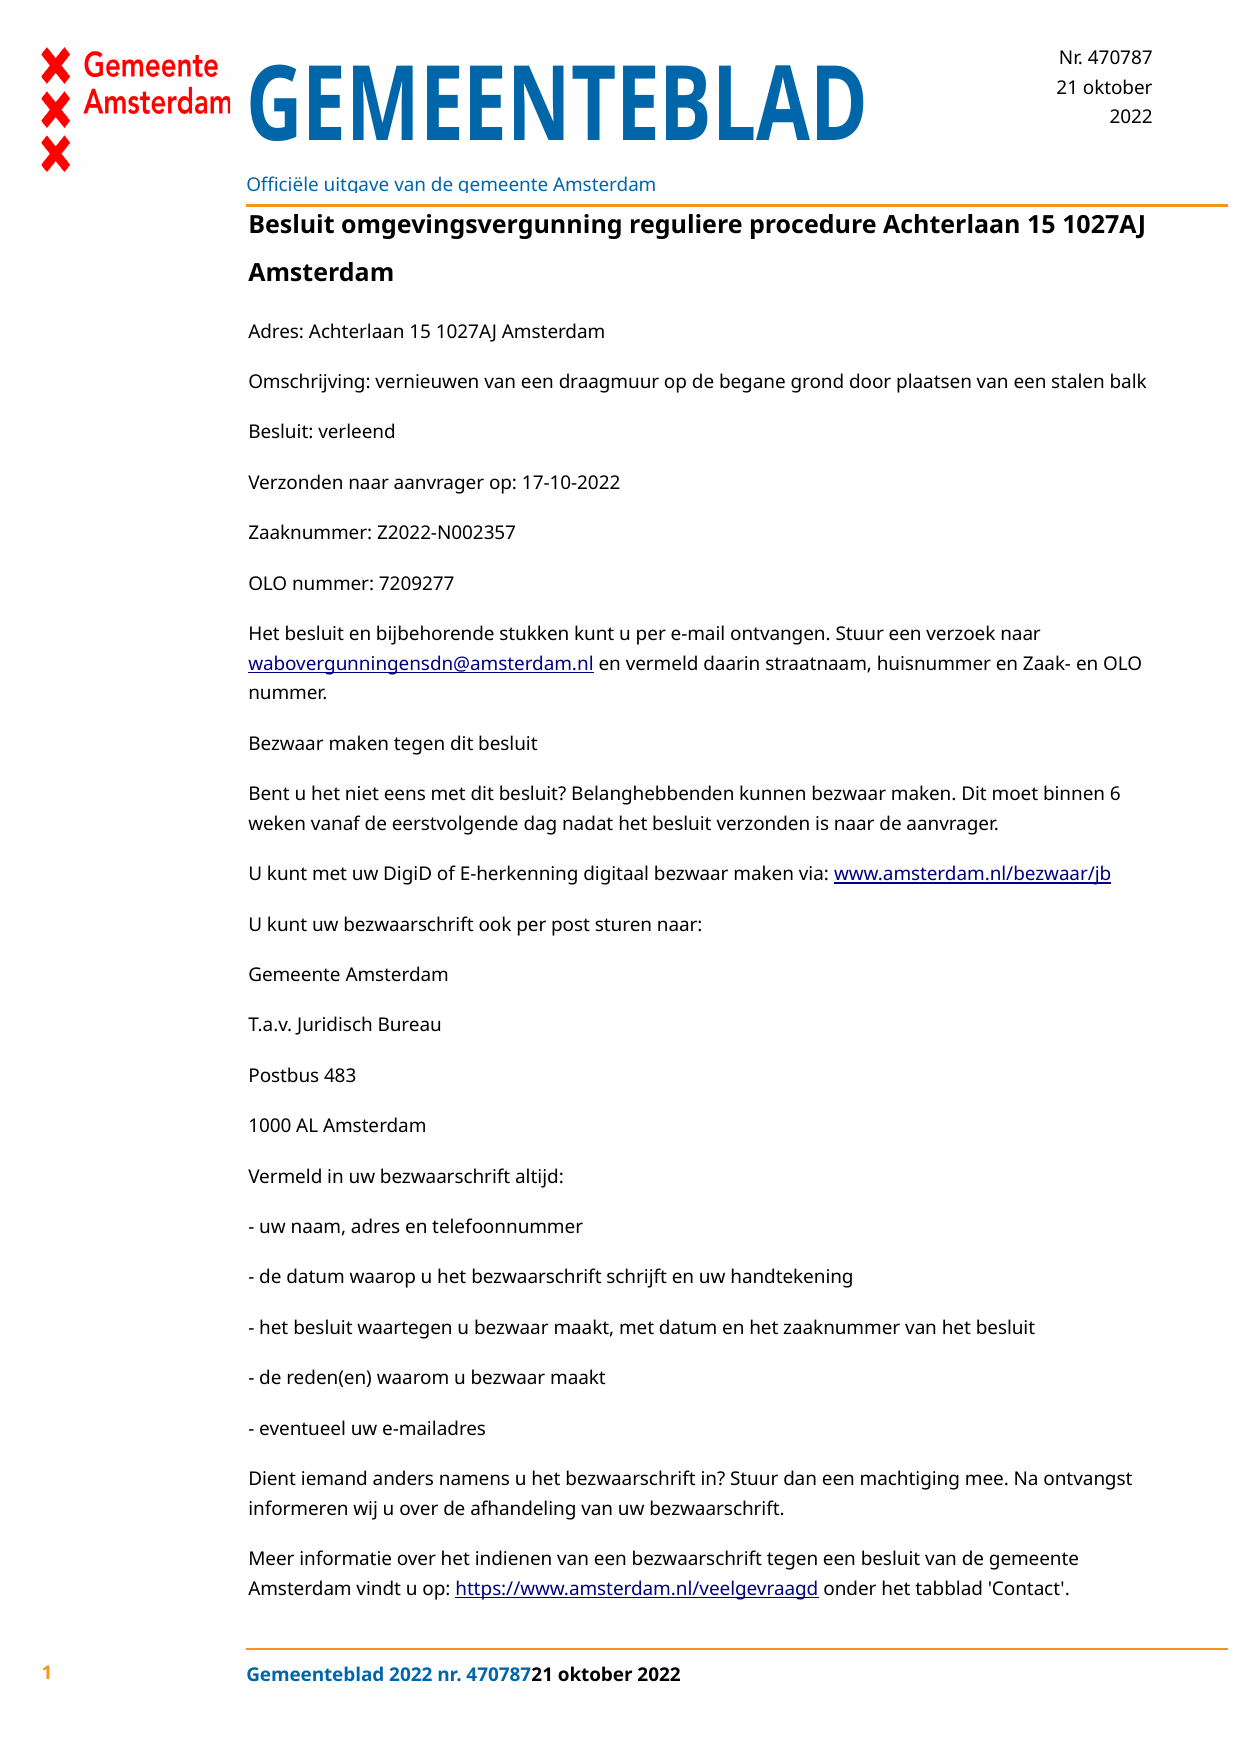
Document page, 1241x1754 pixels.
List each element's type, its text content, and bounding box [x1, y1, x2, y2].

text U kunt met uw DigiD of E-herkenning digitaal bezwaar maken via: www.amsterdam.nl/bezwaar/jb [248, 860, 1152, 886]
text Besluit: verleend [248, 419, 1152, 444]
text Adres: Achterlaan 15 1027AJ Amsterdam [248, 318, 1152, 344]
text - het besluit waartegen u bezwaar maakt, met datum en het zaaknummer van het besluit [248, 1314, 1152, 1340]
text Dient iemand anders namens u het bezwaarschrift in? Stuur dan een machtiging mee. Na ontvangst informeren wij u over de afhandeling van uw bezwaarschrift. [248, 1465, 1152, 1521]
text Meer informatie over het indienen van een bezwaarschrift tegen een besluit van de gemeente Amsterdam vindt u op: https://www.amsterdam.nl/veelgevraagd onder het tabblad 'Contact'. [248, 1545, 1152, 1601]
text T.a.v. Juridisch Bureau [248, 1012, 1152, 1037]
text Besluit omgevingsvergunning reguliere procedure Achterlaan 15 1027AJ Amsterdam [248, 207, 1152, 288]
text - de reden(en) waarom u bezwaar maakt [248, 1364, 1152, 1390]
text Vermeld in uw bezwaarschrift altijd: [248, 1163, 1152, 1189]
text Zaaknummer: Z2022-N002357 [248, 519, 1152, 545]
text 1000 AL Amsterdam [248, 1112, 1152, 1138]
text - de datum waarop u het bezwaarschrift schrijft en uw handtekening [248, 1264, 1152, 1289]
text Omschrijving: vernieuwen van een draagmuur op de begane grond door plaatsen van een stalen balk [248, 368, 1152, 394]
text Verzonden naar aanvrager op: 17-10-2022 [248, 469, 1152, 495]
picture [41, 47, 231, 172]
text OLO nummer: 7209277 [248, 570, 1152, 596]
text - uw naam, adres en telefoonnummer [248, 1213, 1152, 1239]
text - eventueel uw e-mailadres [248, 1415, 1152, 1441]
text Postbus 483 [248, 1062, 1152, 1088]
text Bezwaar maken tegen dit besluit [248, 730, 1152, 756]
text U kunt uw bezwaarschrift ook per post sturen naar: [248, 911, 1152, 937]
text Bent u het niet eens met dit besluit? Belanghebbenden kunnen bezwaar maken. Dit moet binnen 6 weken vanaf de eerstvolgende dag nadat het besluit verzonden is naar de aanvrager. [248, 780, 1152, 836]
text Het besluit en bijbehorende stukken kunt u per e-mail ontvangen. Stuur een verzoek naar wabovergunningensdn@amsterdam.nl en vermeld daarin straatnaam, huisnummer en Zaak- en OLO nummer. [248, 620, 1152, 705]
text Gemeente Amsterdam [248, 961, 1152, 987]
